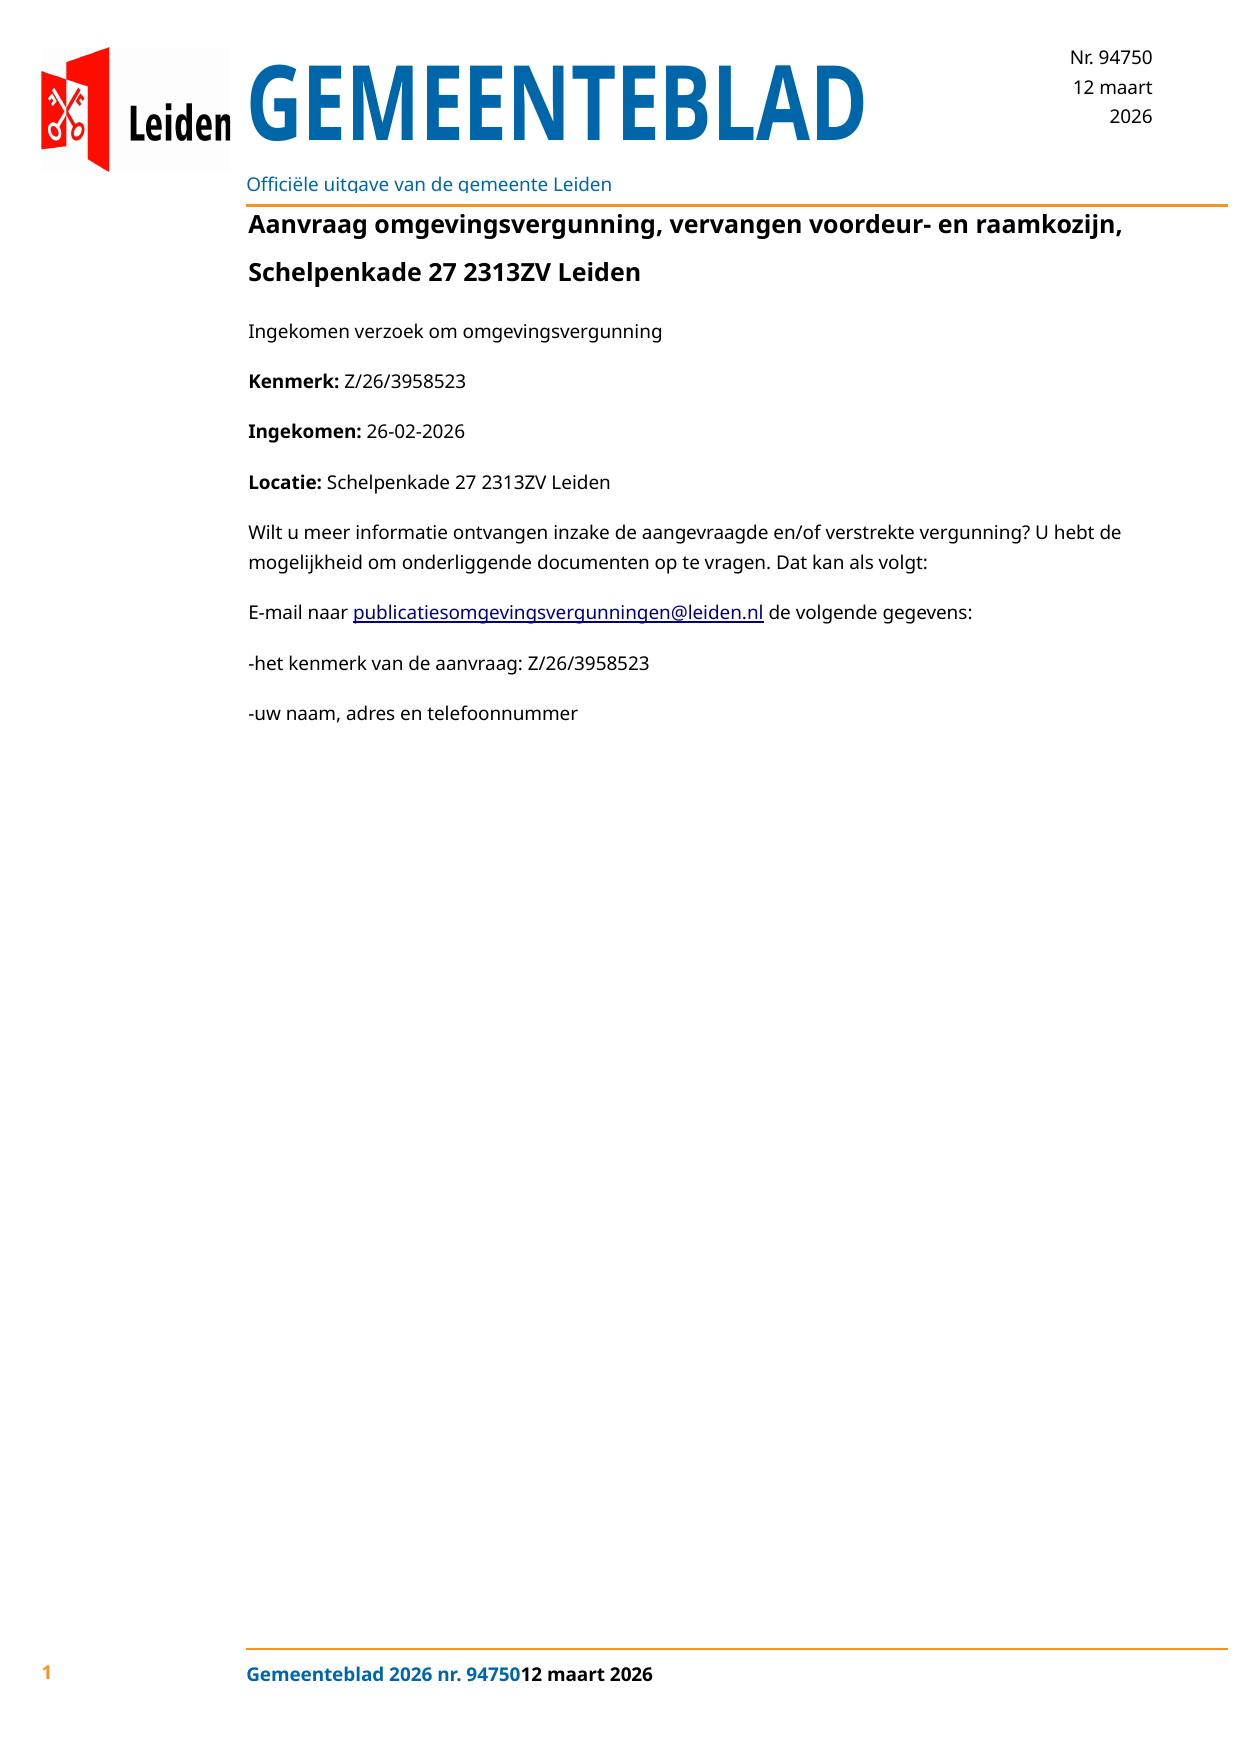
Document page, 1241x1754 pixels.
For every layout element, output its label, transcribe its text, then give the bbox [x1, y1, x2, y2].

text Ingekomen verzoek om omgevingsvergunning [248, 318, 1152, 344]
text -uw naam, adres en telefoonnummer [248, 700, 1152, 726]
text Kenmerk: Z/26/3958523 [248, 368, 1152, 394]
text Locatie: Schelpenkade 27 2313ZV Leiden [248, 469, 1152, 495]
text E-mail naar publicatiesomgevingsvergunningen@leiden.nl de volgende gegevens: [248, 599, 1152, 625]
text Ingekomen: 26-02-2026 [248, 419, 1152, 444]
text Wilt u meer informatie ontvangen inzake de aangevraagde en/of verstrekte vergunning? U hebt de mogelijkheid om onderliggende documenten op te vragen. Dat kan als volgt: [248, 519, 1152, 575]
text Aanvraag omgevingsvergunning, vervangen voordeur- en raamkozijn, Schelpenkade 27 2313ZV Leiden [248, 207, 1152, 288]
text -het kenmerk van de aanvraag: Z/26/3958523 [248, 650, 1152, 676]
picture [41, 47, 231, 172]
